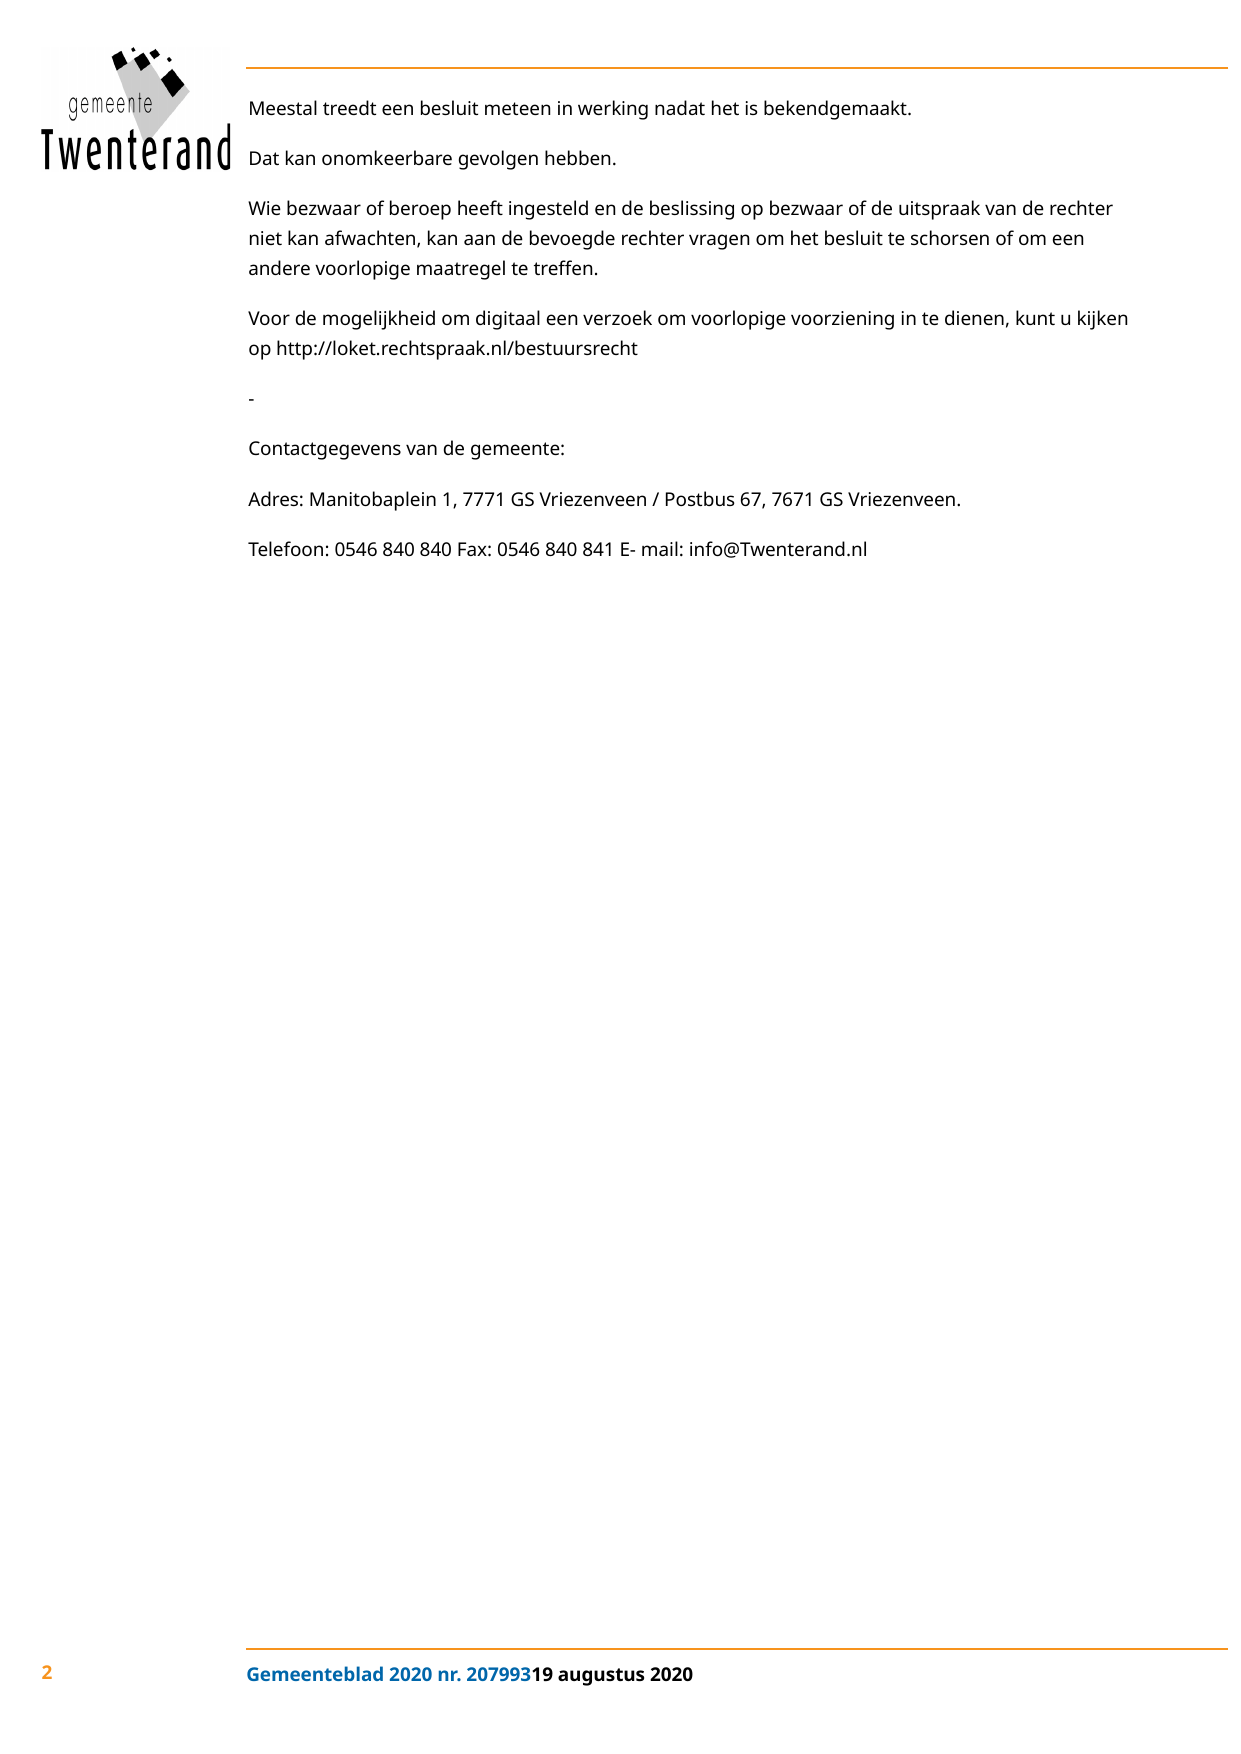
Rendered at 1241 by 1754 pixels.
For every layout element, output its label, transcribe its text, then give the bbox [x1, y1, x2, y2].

picture [41, 47, 231, 172]
text Meestal treedt een besluit meteen in werking nadat het is bekendgemaakt. [248, 95, 1152, 121]
text Wie bezwaar of beroep heeft ingesteld en de beslissing op bezwaar of de uitspraak van de rechter niet kan afwachten, kan aan de bevoegde rechter vragen om het besluit te schorsen of om een andere voorlopige maatregel te treffen. [248, 196, 1152, 281]
text - [248, 385, 1152, 411]
text Voor de mogelijkheid om digitaal een verzoek om voorlopige voorziening in te dienen, kunt u kijken op http://loket.rechtspraak.nl/bestuursrecht [248, 305, 1152, 361]
text Contactgegevens van de gemeente: [248, 436, 1152, 461]
text Telefoon: 0546 840 840 Fax: 0546 840 841 E- mail: info@Twenterand.nl [248, 536, 1152, 562]
text Dat kan onomkeerbare gevolgen hebben. [248, 145, 1152, 171]
text Adres: Manitobaplein 1, 7771 GS Vriezenveen / Postbus 67, 7671 GS Vriezenveen. [248, 486, 1152, 512]
